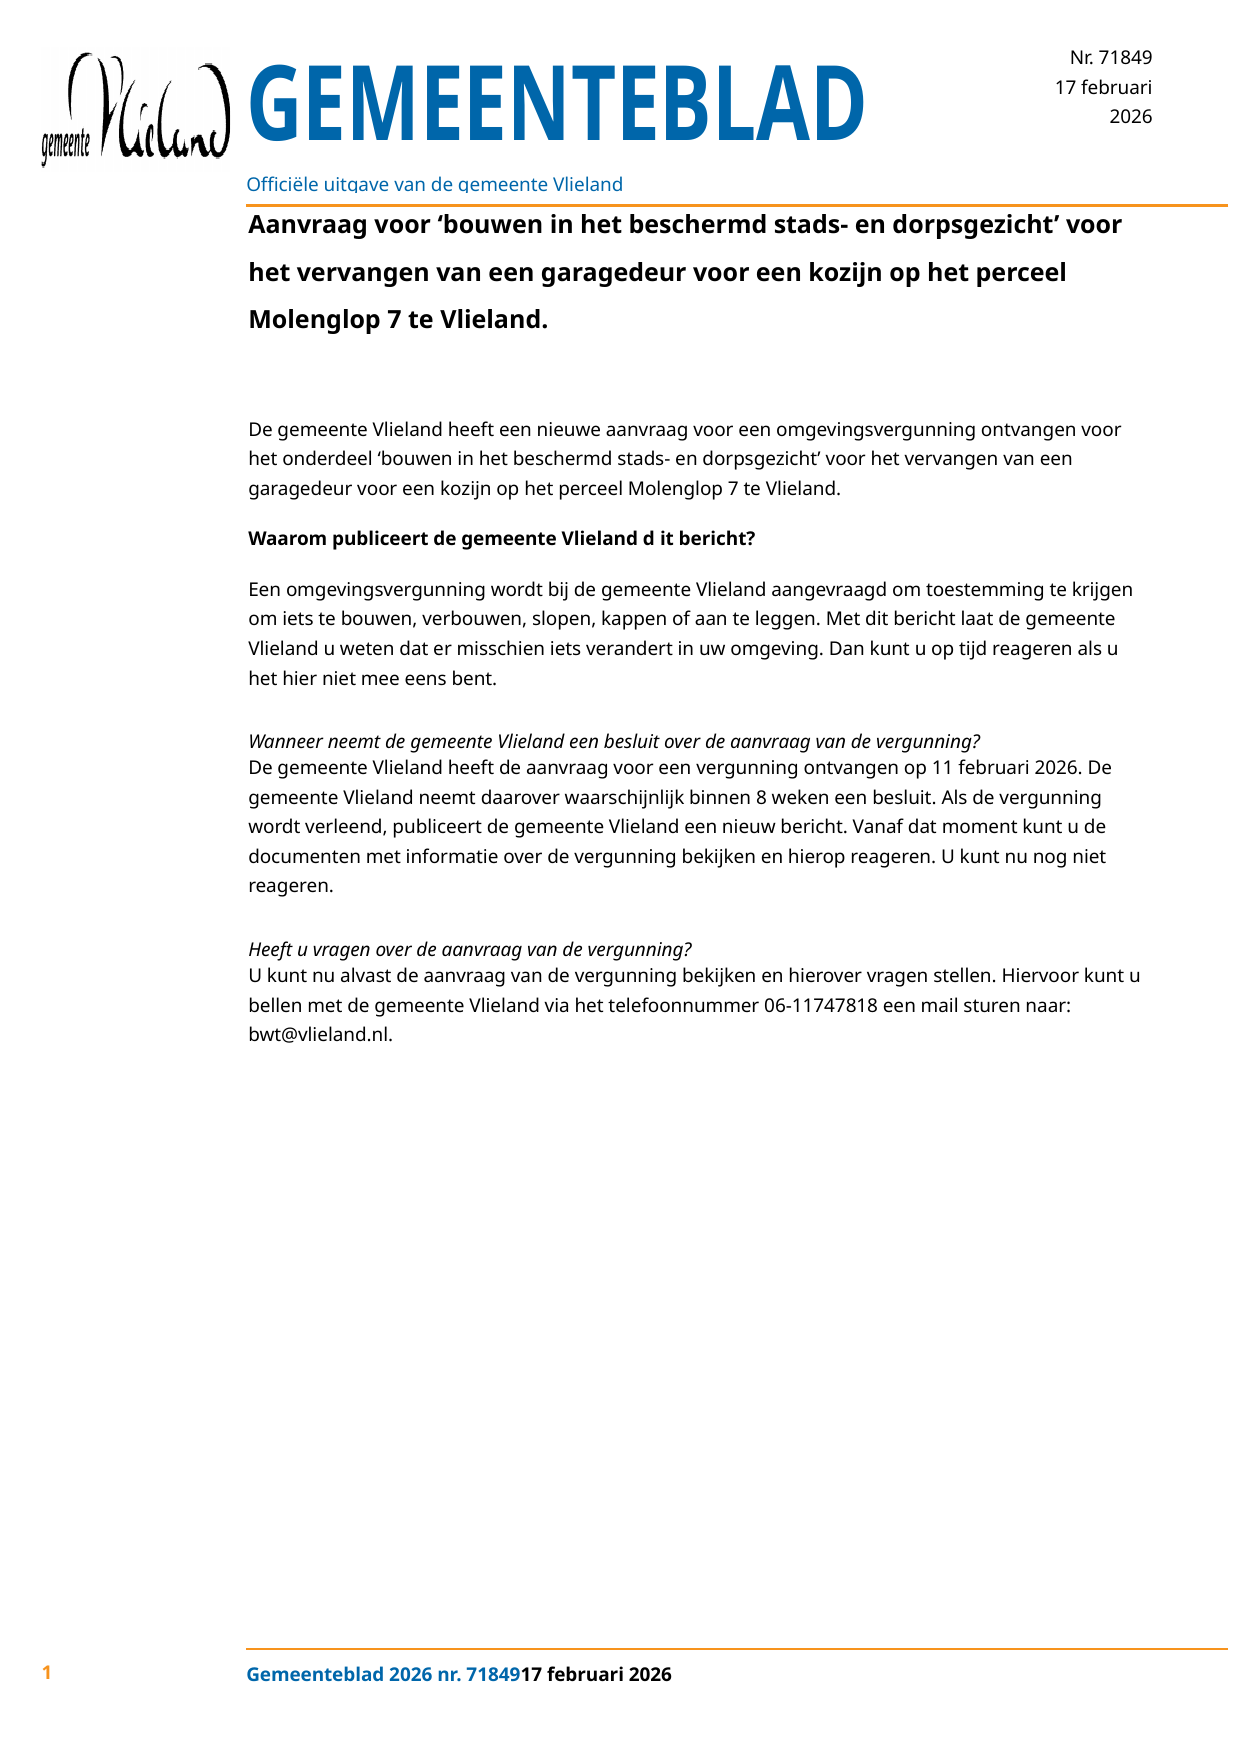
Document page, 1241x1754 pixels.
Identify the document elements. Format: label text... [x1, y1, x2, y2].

text De gemeente Vlieland heeft een nieuwe aanvraag voor een omgevingsvergunning ontvangen voor het onderdeel ‘bouwen in het beschermd stads- en dorpsgezicht’ voor het vervangen van een garagedeur voor een kozijn op het perceel Molenglop 7 te Vlieland. [248, 416, 1152, 501]
text Wanneer neemt de gemeente Vlieland een besluit over de aanvraag van de vergunning? [248, 729, 1152, 754]
text U kunt nu alvast de aanvraag van de vergunning bekijken en hierover vragen stellen. Hiervoor kunt u bellen met de gemeente Vlieland via het telefoonnummer 06-11747818 een mail sturen naar: bwt@vlieland.nl. [248, 962, 1152, 1047]
picture [41, 47, 231, 172]
text Heeft u vragen over de aanvraag van de vergunning? [248, 937, 1152, 962]
text De gemeente Vlieland heeft de aanvraag voor een vergunning ontvangen op 11 februari 2026. De gemeente Vlieland neemt daarover waarschijnlijk binnen 8 weken een besluit. Als de vergunning wordt verleend, publiceert de gemeente Vlieland een nieuw bericht. Vanaf dat moment kunt u de documenten met informatie over de vergunning bekijken en hierop reageren. U kunt nu nog niet reageren. [248, 754, 1152, 898]
text Waarom publiceert de gemeente Vlieland d it bericht? [248, 526, 1152, 551]
text Een omgevingsvergunning wordt bij de gemeente Vlieland aangevraagd om toestemming te krijgen om iets te bouwen, verbouwen, slopen, kappen of aan te leggen. Met dit bericht laat de gemeente Vlieland u weten dat er misschien iets verandert in uw omgeving. Dan kunt u op tijd reageren als u het hier niet mee eens bent. [248, 576, 1152, 690]
text Aanvraag voor ‘bouwen in het beschermd stads- en dorpsgezicht’ voor het vervangen van een garagedeur voor een kozijn op het perceel Molenglop 7 te Vlieland. [248, 207, 1152, 336]
